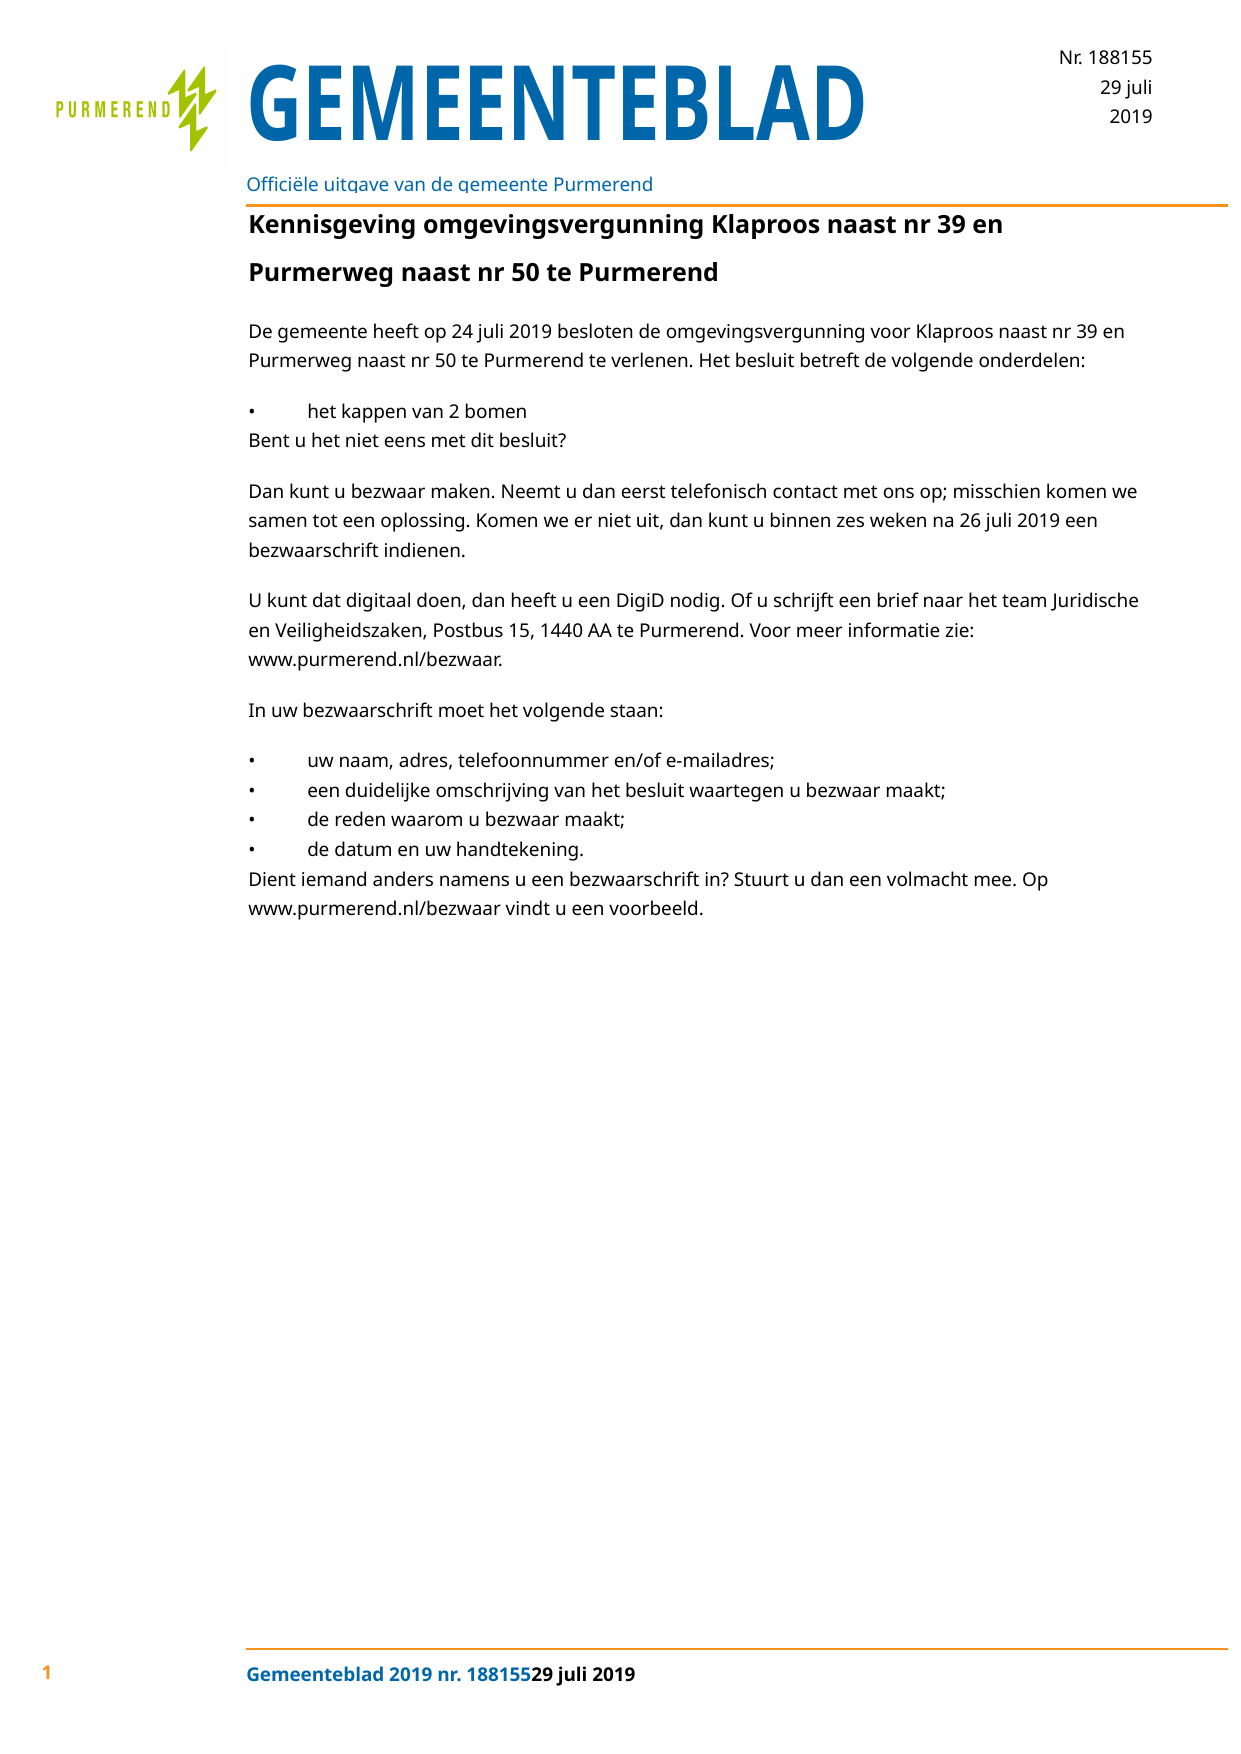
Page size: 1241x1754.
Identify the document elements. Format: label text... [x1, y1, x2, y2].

picture [41, 47, 231, 172]
list het kappen van 2 bomen [248, 398, 1152, 424]
list de datum en uw handtekening. [248, 836, 1152, 862]
list uw naam, adres, telefoonnummer en/of e-mailadres; [248, 747, 1152, 773]
text Dient iemand anders namens u een bezwaarschrift in? Stuurt u dan een volmacht mee. Op www.purmerend.nl/bezwaar vindt u een voorbeeld. [248, 866, 1152, 921]
text Kennisgeving omgevingsvergunning Klaproos naast nr 39 en Purmerweg naast nr 50 te Purmerend [248, 207, 1152, 288]
text Bent u het niet eens met dit besluit? [248, 427, 1152, 453]
text Dan kunt u bezwaar maken. Neemt u dan eerst telefonisch contact met ons op; misschien komen we samen tot een oplossing. Komen we er niet uit, dan kunt u binnen zes weken na 26 juli 2019 een bezwaarschrift indienen. [248, 478, 1152, 563]
list de reden waarom u bezwaar maakt; [248, 807, 1152, 832]
text De gemeente heeft op 24 juli 2019 besloten de omgevingsvergunning voor Klaproos naast nr 39 en Purmerweg naast nr 50 te Purmerend te verlenen. Het besluit betreft de volgende onderdelen: [248, 318, 1152, 373]
text U kunt dat digitaal doen, dan heeft u een DigiD nodig. Of u schrijft een brief naar het team Juridische en Veiligheidszaken, Postbus 15, 1440 AA te Purmerend. Voor meer informatie zie: www.purmerend.nl/bezwaar. [248, 587, 1152, 672]
list een duidelijke omschrijving van het besluit waartegen u bezwaar maakt; [248, 777, 1152, 803]
text In uw bezwaarschrift moet het volgende staan: [248, 697, 1152, 723]
